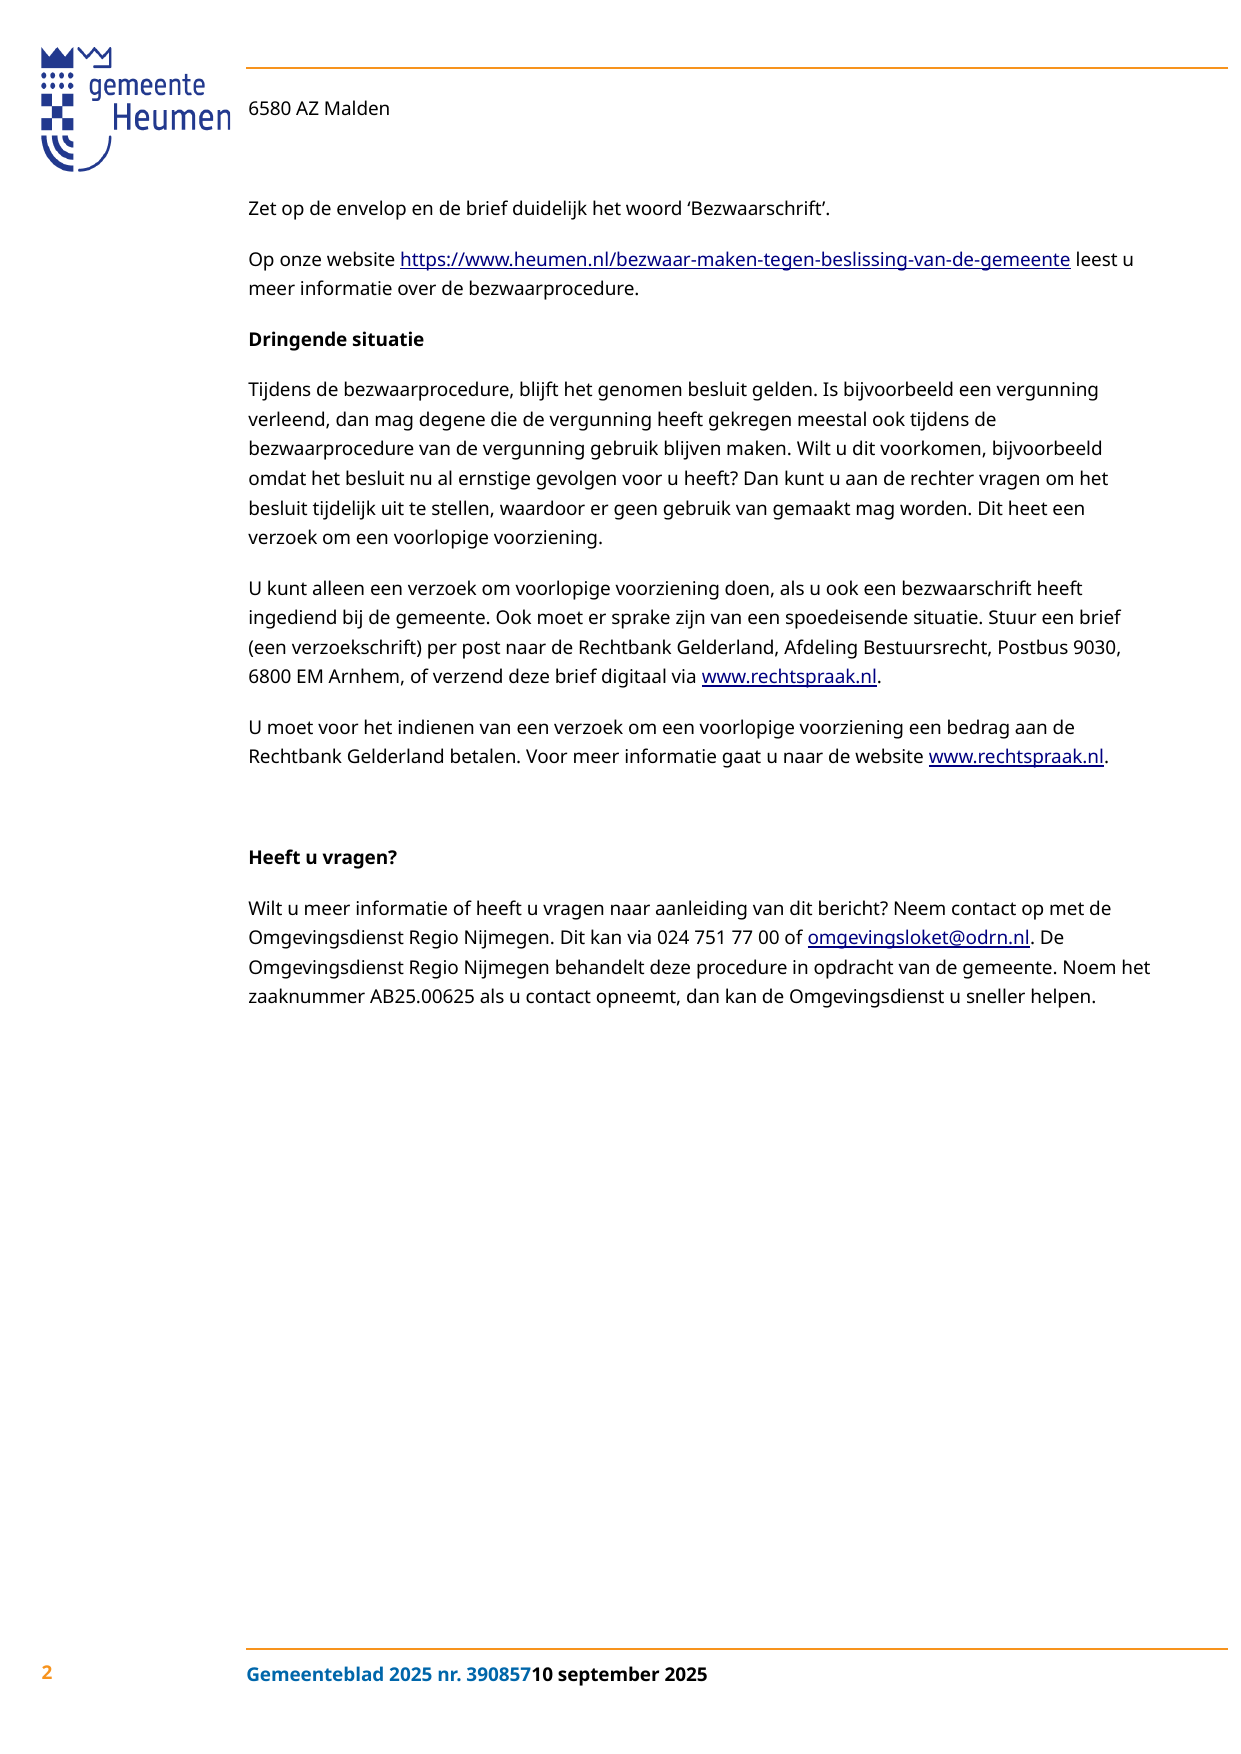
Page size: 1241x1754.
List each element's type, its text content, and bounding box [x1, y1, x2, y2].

picture [41, 47, 231, 172]
text U kunt alleen een verzoek om voorlopige voorziening doen, als u ook een bezwaarschrift heeft ingediend bij de gemeente. Ook moet er sprake zijn van een spoedeisende situatie. Stuur een brief (een verzoekschrift) per post naar de Rechtbank Gelderland, Afdeling Bestuursrecht, Postbus 9030, 6800 EM Arnhem, of verzend deze brief digitaal via www.rechtspraak.nl. [248, 575, 1152, 689]
text Heeft u vragen? [248, 844, 1152, 870]
text Wilt u meer informatie of heeft u vragen naar aanleiding van dit bericht? Neem contact op met de Omgevingsdienst Regio Nijmegen. Dit kan via 024 751 77 00 of omgevingsloket@odrn.nl. De Omgevingsdienst Regio Nijmegen behandelt deze procedure in opdracht van de gemeente. Noem het zaaknummer AB25.00625 als u contact opneemt, dan kan de Omgevingsdienst u sneller helpen. [248, 895, 1152, 1009]
text Op onze website https://www.heumen.nl/bezwaar-maken-tegen-beslissing-van-de-gemeente leest u meer informatie over de bezwaarprocedure. [248, 246, 1152, 301]
text Dringende situatie [248, 326, 1152, 352]
text Tijdens de bezwaarprocedure, blijft het genomen besluit gelden. Is bijvoorbeeld een vergunning verleend, dan mag degene die de vergunning heeft gekregen meestal ook tijdens de bezwaarprocedure van de vergunning gebruik blijven maken. Wilt u dit voorkomen, bijvoorbeeld omdat het besluit nu al ernstige gevolgen voor u heeft? Dan kunt u aan de rechter vragen om het besluit tijdelijk uit te stellen, waardoor er geen gebruik van gemaakt mag worden. Dit heet een verzoek om een voorlopige voorziening. [248, 376, 1152, 550]
text U moet voor het indienen van een verzoek om een voorlopige voorziening een bedrag aan de Rechtbank Gelderland betalen. Voor meer informatie gaat u naar de website www.rechtspraak.nl. [248, 714, 1152, 769]
text 6580 AZ Malden [248, 95, 1152, 121]
text Zet op de envelop en de brief duidelijk het woord ‘Bezwaarschrift’. [248, 196, 1152, 221]
